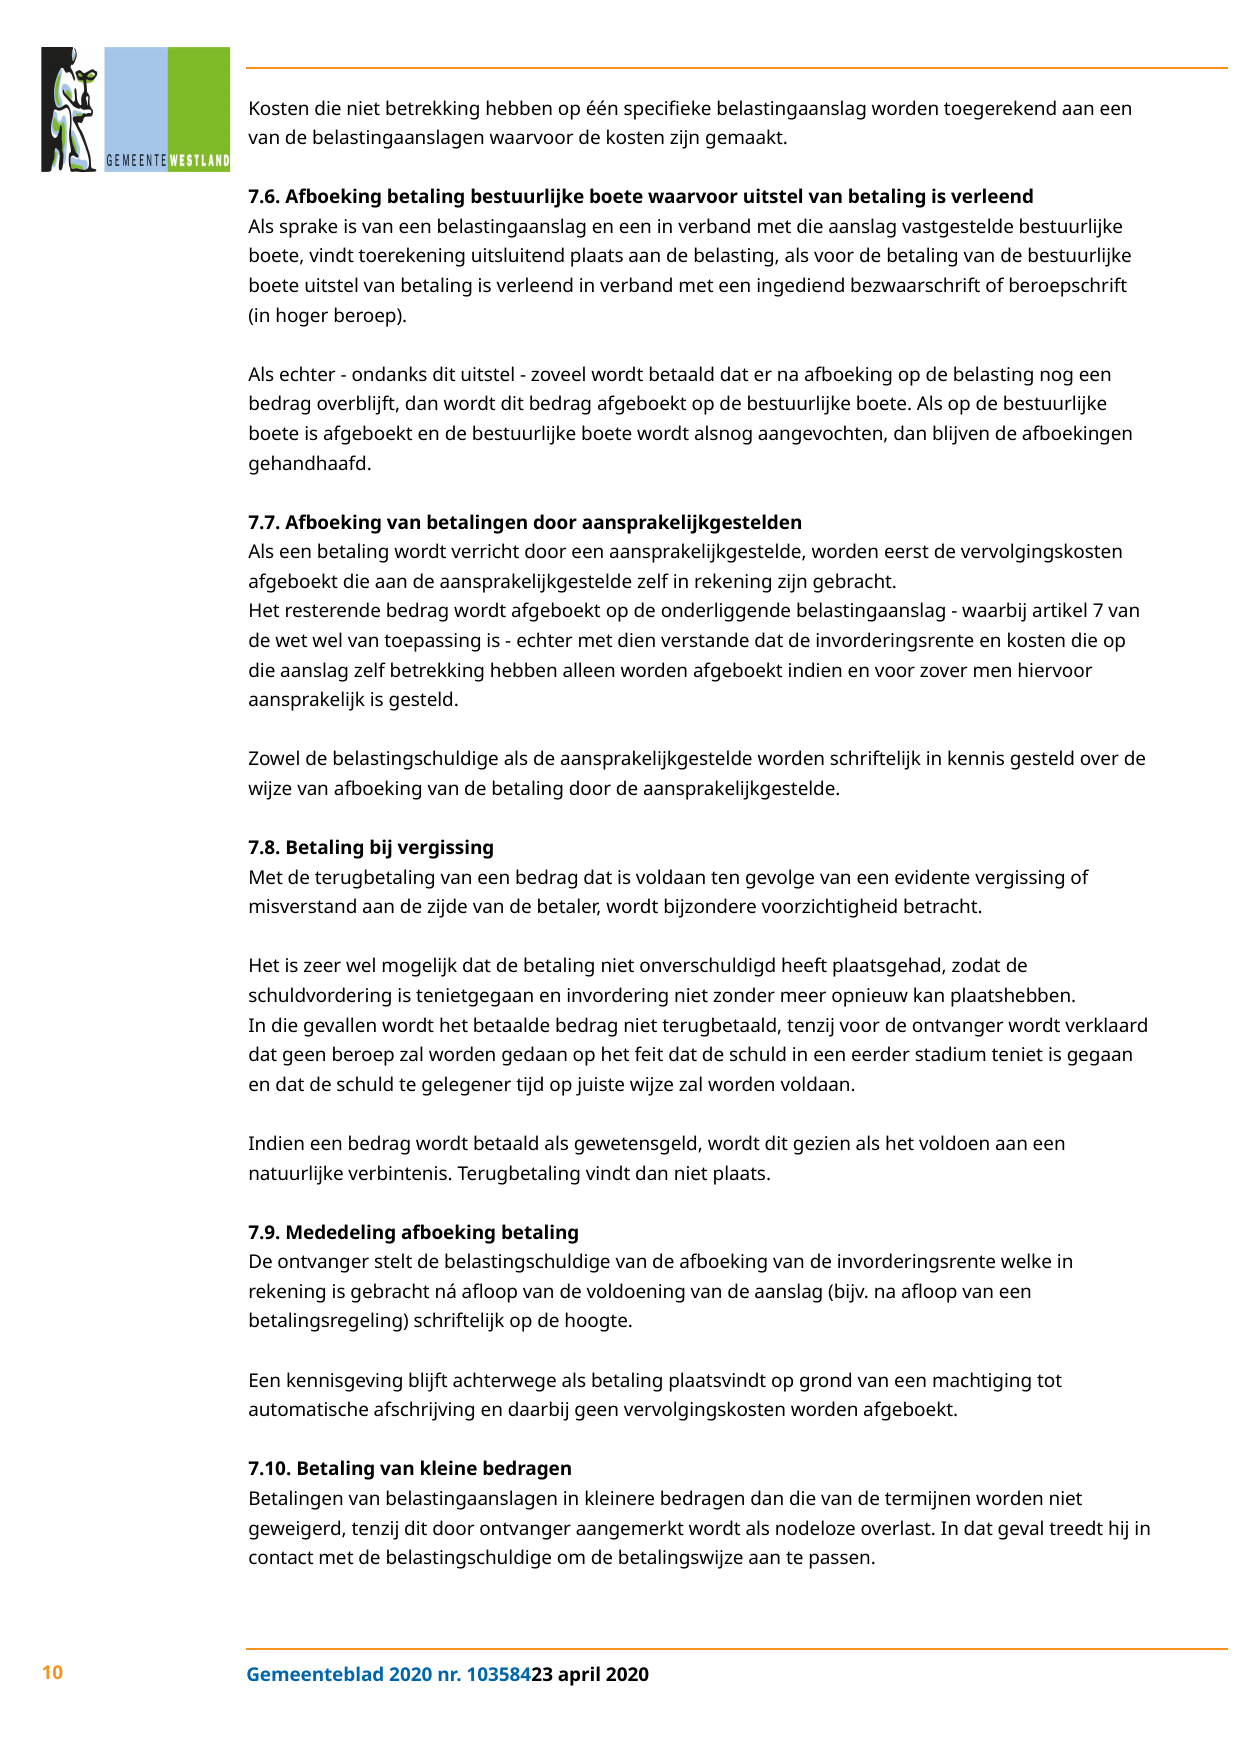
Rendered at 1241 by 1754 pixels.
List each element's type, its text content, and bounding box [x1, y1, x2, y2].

text Een kennisgeving blijft achterwege als betaling plaatsvindt op grond van een machtiging tot automatische afschrijving en daarbij geen vervolgingskosten worden afgeboekt. [248, 1367, 1152, 1422]
text Als een betaling wordt verricht door een aansprakelijkgestelde, worden eerst de vervolgingskosten afgeboekt die aan de aansprakelijkgestelde zelf in rekening zijn gebracht. [248, 538, 1152, 594]
text Het is zeer wel mogelijk dat de betaling niet onverschuldigd heeft plaatsgehad, zodat de schuldvordering is tenietgegaan en invordering niet zonder meer opnieuw kan plaatshebben. [248, 953, 1152, 1008]
text 7.7. Afboeking van betalingen door aansprakelijkgestelden [248, 509, 1152, 535]
text 7.6. Afboeking betaling bestuurlijke boete waarvoor uitstel van betaling is verleend [248, 183, 1152, 209]
text Als sprake is van een belastingaanslag en een in verband met die aanslag vastgestelde bestuurlijke boete, vindt toerekening uitsluitend plaats aan de belasting, als voor de betaling van de bestuurlijke boete uitstel van betaling is verleend in verband met een ingediend bezwaarschrift of beroepschrift (in hoger beroep). [248, 213, 1152, 328]
text 7.8. Betaling bij vergissing [248, 834, 1152, 860]
text Indien een bedrag wordt betaald als gewetensgeld, wordt dit gezien als het voldoen aan een natuurlijke verbintenis. Terugbetaling vindt dan niet plaats. [248, 1130, 1152, 1186]
text Kosten die niet betrekking hebben op één specifieke belastingaanslag worden toegerekend aan een van de belastingaanslagen waarvoor de kosten zijn gemaakt. [248, 95, 1152, 150]
text Betalingen van belastingaanslagen in kleinere bedragen dan die van de termijnen worden niet geweigerd, tenzij dit door ontvanger aangemerkt wordt als nodeloze overlast. In dat geval treedt hij in contact met de belastingschuldige om de betalingswijze aan te passen. [248, 1485, 1152, 1570]
text 7.9. Mededeling afboeking betaling [248, 1219, 1152, 1245]
text Met de terugbetaling van een bedrag dat is voldaan ten gevolge van een evidente vergissing of misverstand aan de zijde van de betaler, wordt bijzondere voorzichtigheid betracht. [248, 864, 1152, 919]
text De ontvanger stelt de belastingschuldige van de afboeking van de invorderingsrente welke in rekening is gebracht ná afloop van de voldoening van de aanslag (bijv. na afloop van een betalingsregeling) schriftelijk op de hoogte. [248, 1248, 1152, 1333]
text Het resterende bedrag wordt afgeboekt op de onderliggende belastingaanslag - waarbij artikel 7 van de wet wel van toepassing is - echter met dien verstande dat de invorderingsrente en kosten die op die aanslag zelf betrekking hebben alleen worden afgeboekt indien en voor zover men hiervoor aansprakelijk is gesteld. [248, 598, 1152, 712]
picture [41, 47, 231, 172]
text Zowel de belastingschuldige als de aansprakelijkgestelde worden schriftelijk in kennis gesteld over de wijze van afboeking van de betaling door de aansprakelijkgestelde. [248, 746, 1152, 801]
text Als echter - ondanks dit uitstel - zoveel wordt betaald dat er na afboeking op de belasting nog een bedrag overblijft, dan wordt dit bedrag afgeboekt op de bestuurlijke boete. Als op de bestuurlijke boete is afgeboekt en de bestuurlijke boete wordt alsnog aangevochten, dan blijven de afboekingen gehandhaafd. [248, 361, 1152, 476]
text 7.10. Betaling van kleine bedragen [248, 1456, 1152, 1481]
text In die gevallen wordt het betaalde bedrag niet terugbetaald, tenzij voor de ontvanger wordt verklaard dat geen beroep zal worden gedaan op het feit dat de schuld in een eerder stadium teniet is gegaan en dat de schuld te gelegener tijd op juiste wijze zal worden voldaan. [248, 1012, 1152, 1097]
